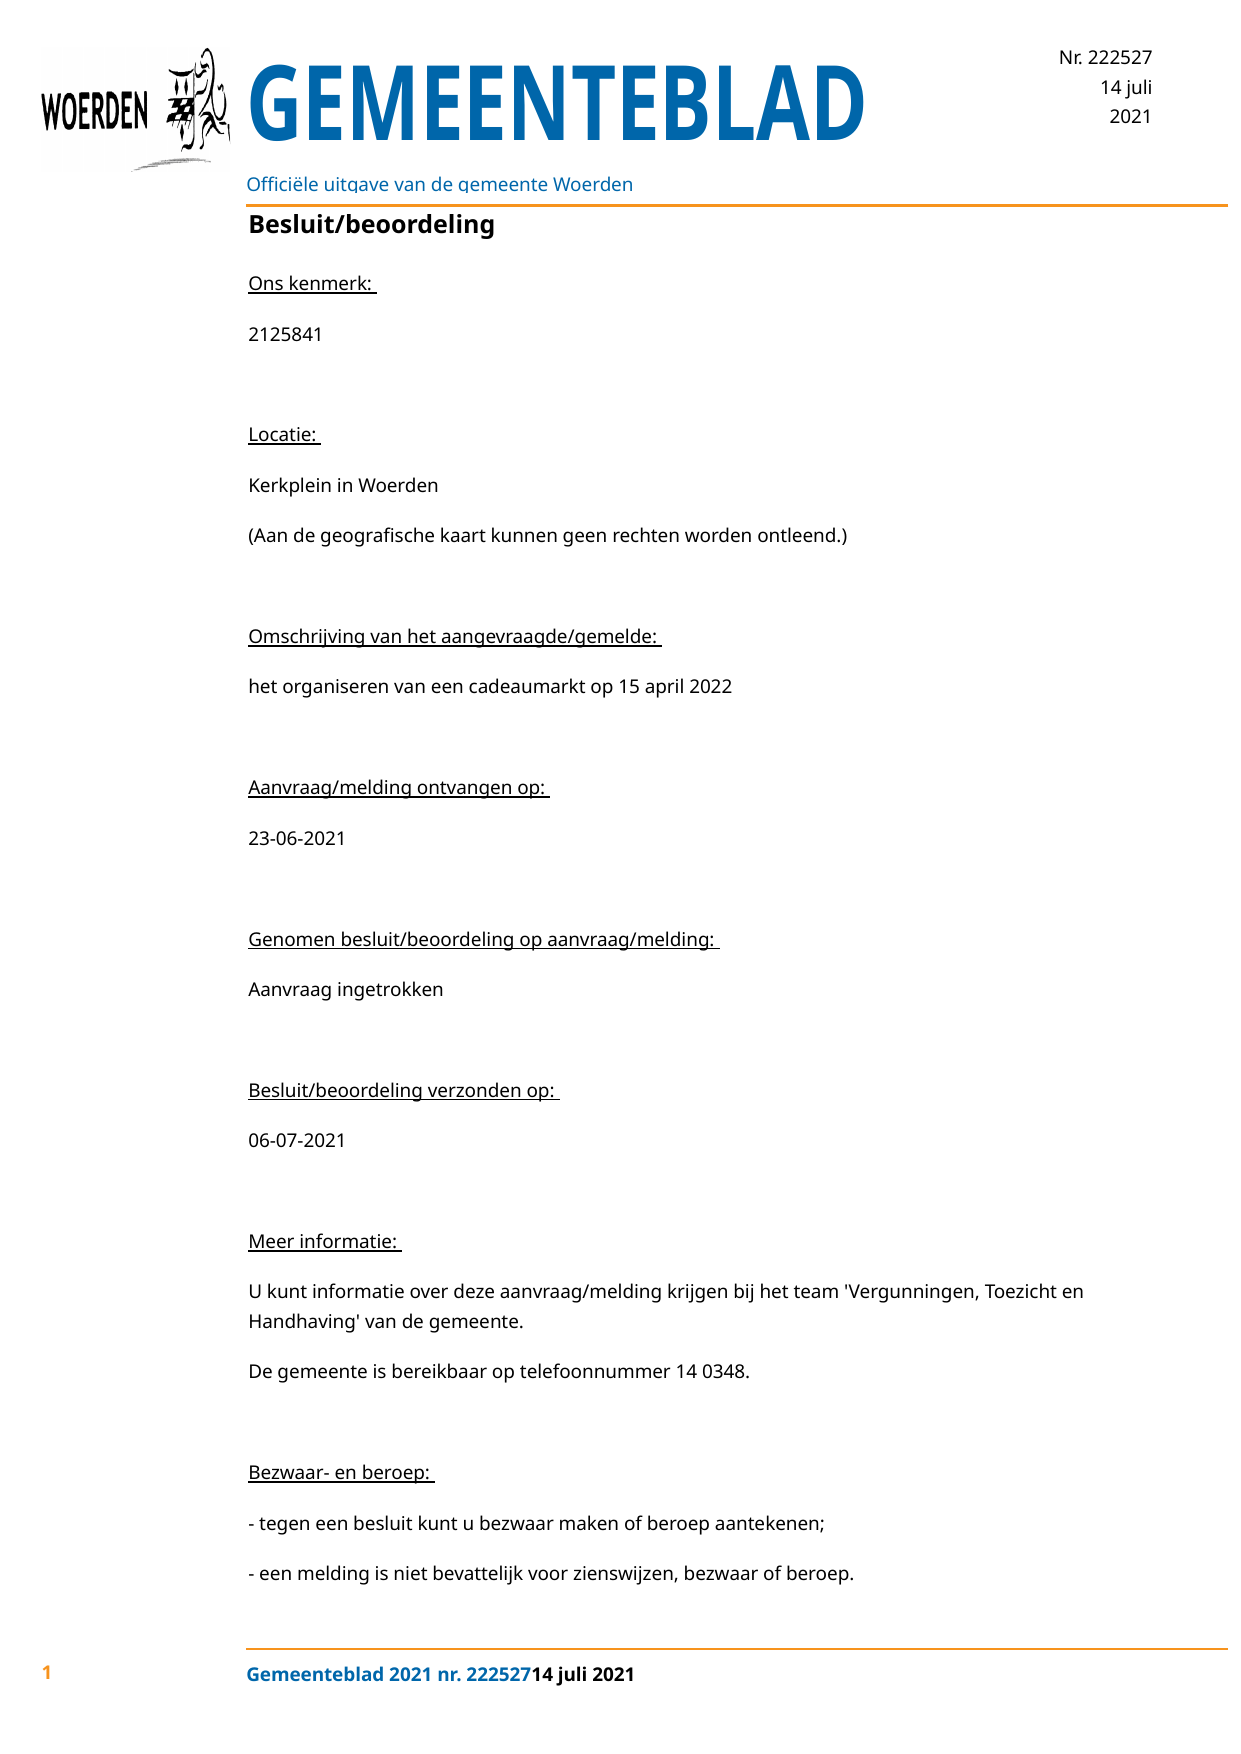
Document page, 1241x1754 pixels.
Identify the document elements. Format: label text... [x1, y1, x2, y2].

text Locatie: [248, 422, 1152, 447]
picture [41, 47, 231, 172]
text Aanvraag/melding ontvangen op: [248, 774, 1152, 800]
text - tegen een besluit kunt u bezwaar maken of beroep aantekenen; [248, 1510, 1152, 1536]
text - een melding is niet bevattelijk voor zienswijzen, bezwaar of beroep. [248, 1560, 1152, 1586]
text Ons kenmerk: [248, 270, 1152, 296]
text Besluit/beoordeling [248, 207, 1152, 241]
text Meer informatie: [248, 1228, 1152, 1254]
text 06-07-2021 [248, 1127, 1152, 1153]
text U kunt informatie over deze aanvraag/melding krijgen bij het team 'Vergunningen, Toezicht en Handhaving' van de gemeente. [248, 1279, 1152, 1334]
text Aanvraag ingetrokken [248, 976, 1152, 1002]
text De gemeente is bereikbaar op telefoonnummer 14 0348. [248, 1359, 1152, 1384]
text Kerkplein in Woerden [248, 472, 1152, 498]
text Omschrijving van het aangevraagde/gemelde: [248, 623, 1152, 649]
text 2125841 [248, 321, 1152, 346]
text 23-06-2021 [248, 825, 1152, 851]
text (Aan de geografische kaart kunnen geen rechten worden ontleend.) [248, 522, 1152, 548]
text Genomen besluit/beoordeling op aanvraag/melding: [248, 926, 1152, 951]
text Besluit/beoordeling verzonden op: [248, 1077, 1152, 1103]
text het organiseren van een cadeaumarkt op 15 april 2022 [248, 674, 1152, 699]
text Bezwaar- en beroep: [248, 1459, 1152, 1485]
